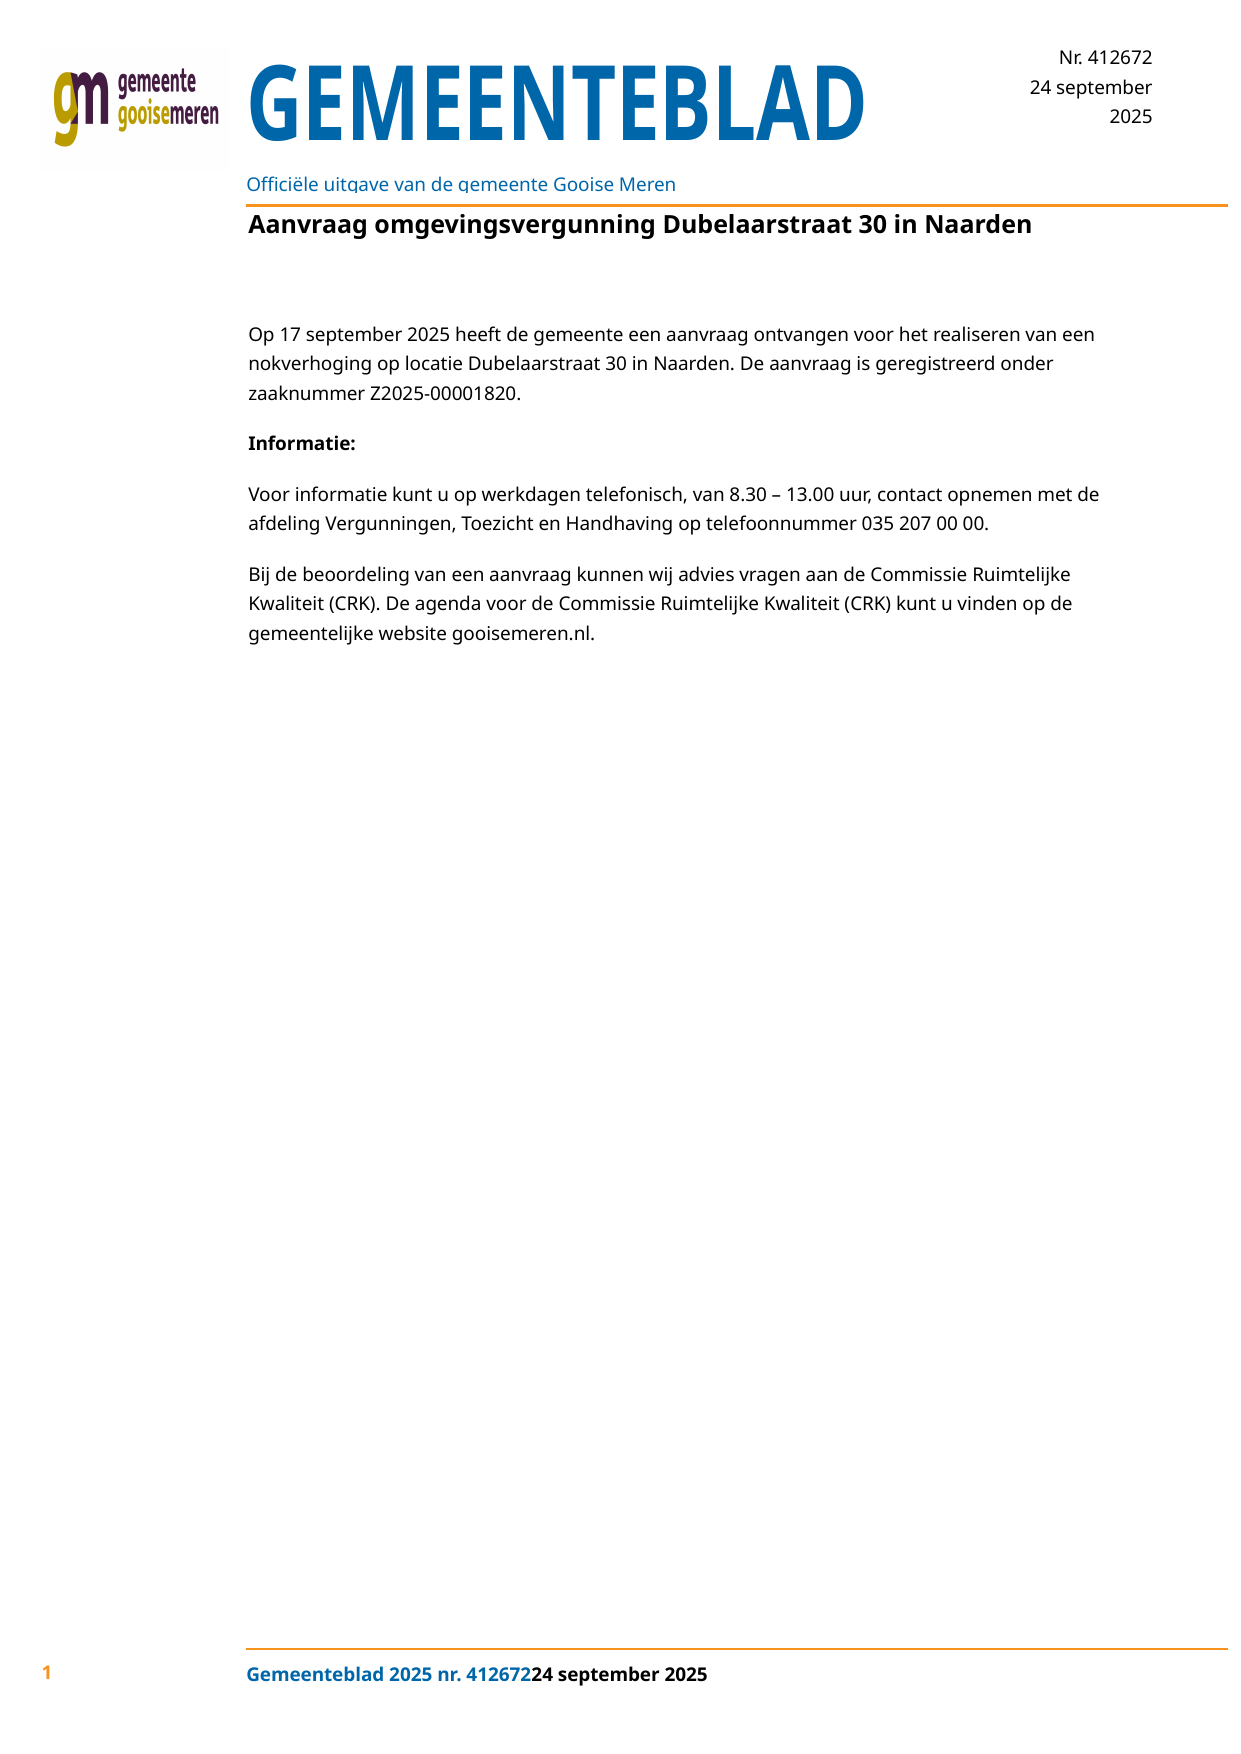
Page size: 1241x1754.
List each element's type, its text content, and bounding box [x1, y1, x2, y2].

text Informatie: [248, 430, 1152, 456]
text Bij de beoordeling van een aanvraag kunnen wij advies vragen aan de Commissie Ruimtelijke Kwaliteit (CRK). De agenda voor de Commissie Ruimtelijke Kwaliteit (CRK) kunt u vinden op de gemeentelijke website gooisemeren.nl. [248, 561, 1152, 646]
picture [41, 47, 231, 172]
text Op 17 september 2025 heeft de gemeente een aanvraag ontvangen voor het realiseren van een nokverhoging op locatie Dubelaarstraat 30 in Naarden. De aanvraag is geregistreerd onder zaaknummer Z2025-00001820. [248, 321, 1152, 406]
text Aanvraag omgevingsvergunning Dubelaarstraat 30 in Naarden [248, 207, 1152, 241]
text Voor informatie kunt u op werkdagen telefonisch, van 8.30 – 13.00 uur, contact opnemen met de afdeling Vergunningen, Toezicht en Handhaving op telefoonnummer 035 207 00 00. [248, 481, 1152, 536]
